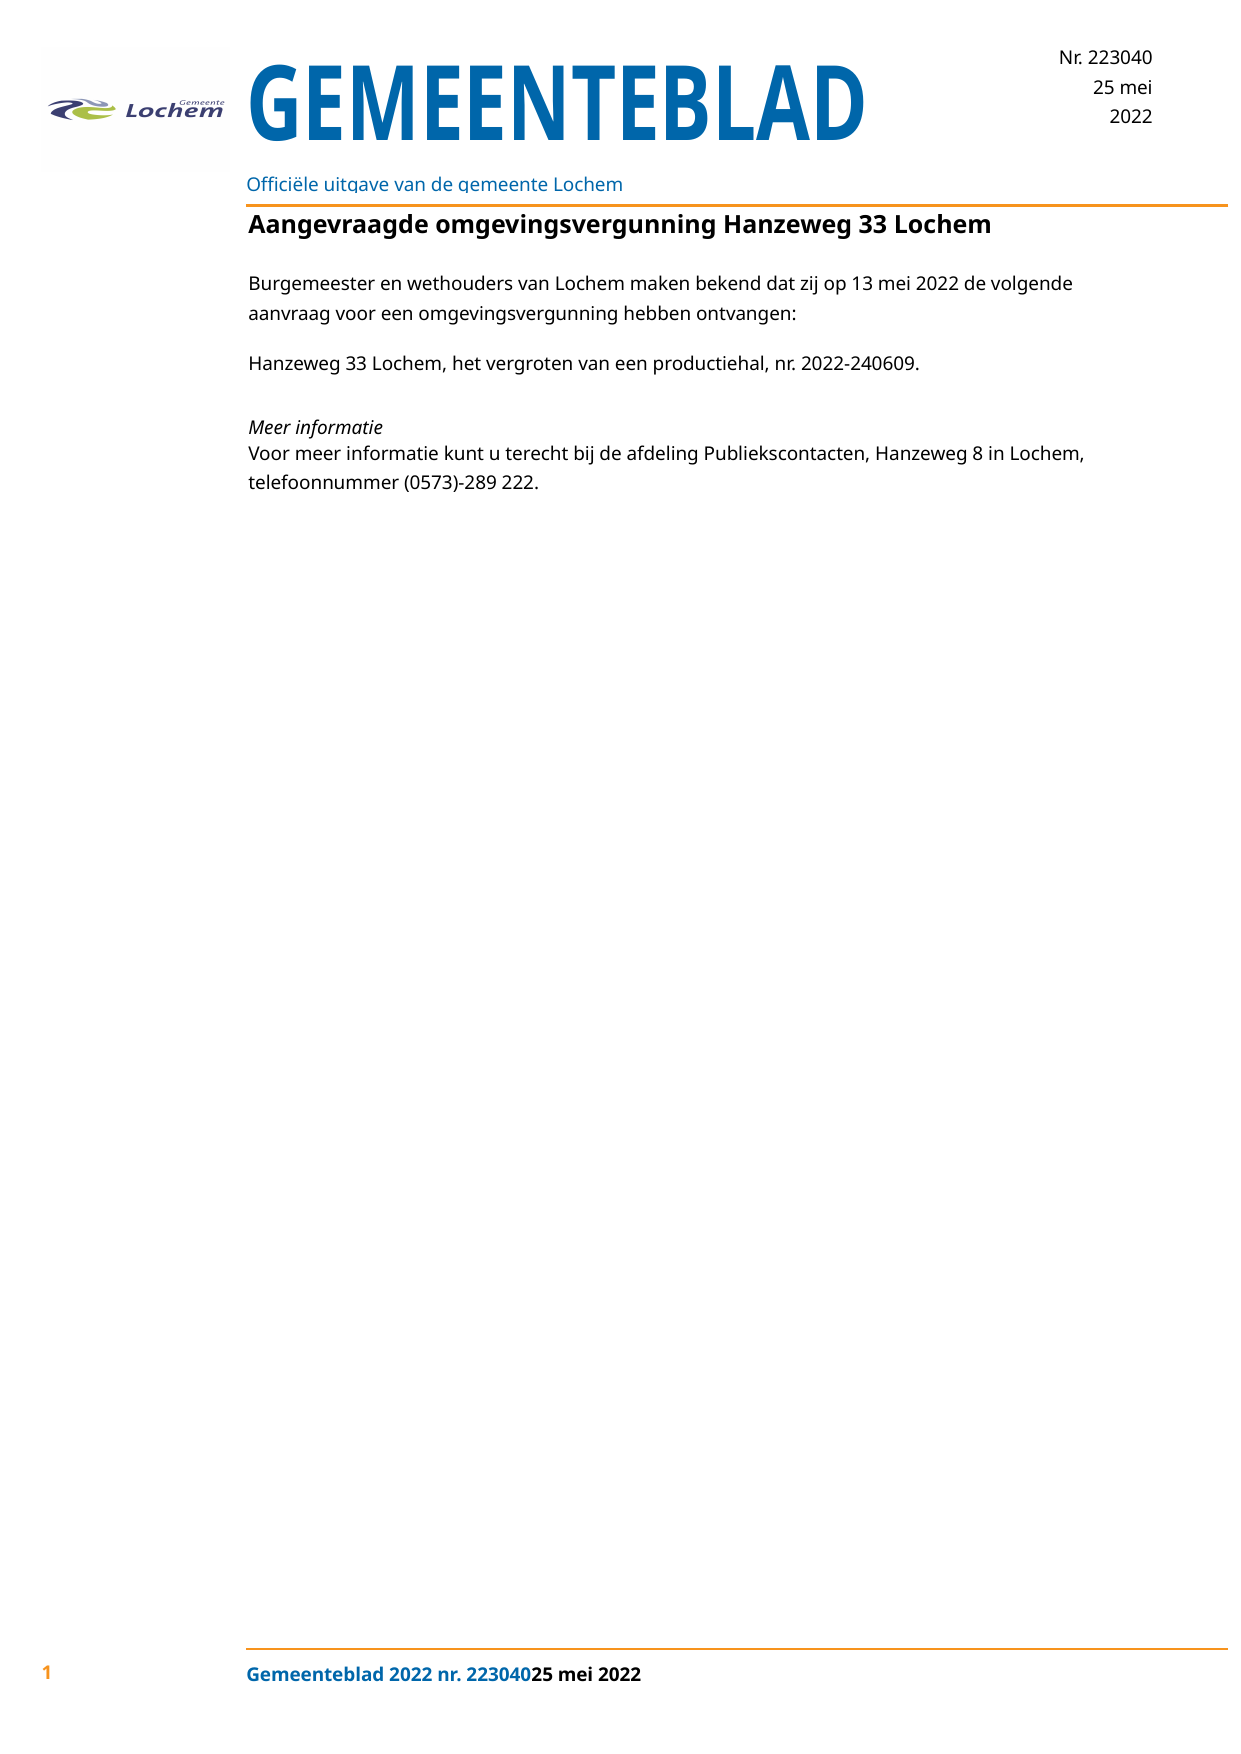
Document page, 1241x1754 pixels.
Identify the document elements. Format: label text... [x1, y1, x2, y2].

picture [41, 47, 231, 172]
text Voor meer informatie kunt u terecht bij de afdeling Publiekscontacten, Hanzeweg 8 in Lochem, telefoonnummer (0573)-289 222. [248, 440, 1152, 495]
text Hanzeweg 33 Lochem, het vergroten van een productiehal, nr. 2022-240609. [248, 350, 1152, 376]
text Meer informatie [248, 414, 1152, 440]
text Aangevraagde omgevingsvergunning Hanzeweg 33 Lochem [248, 207, 1152, 241]
text Burgemeester en wethouders van Lochem maken bekend dat zij op 13 mei 2022 de volgende aanvraag voor een omgevingsvergunning hebben ontvangen: [248, 270, 1152, 326]
